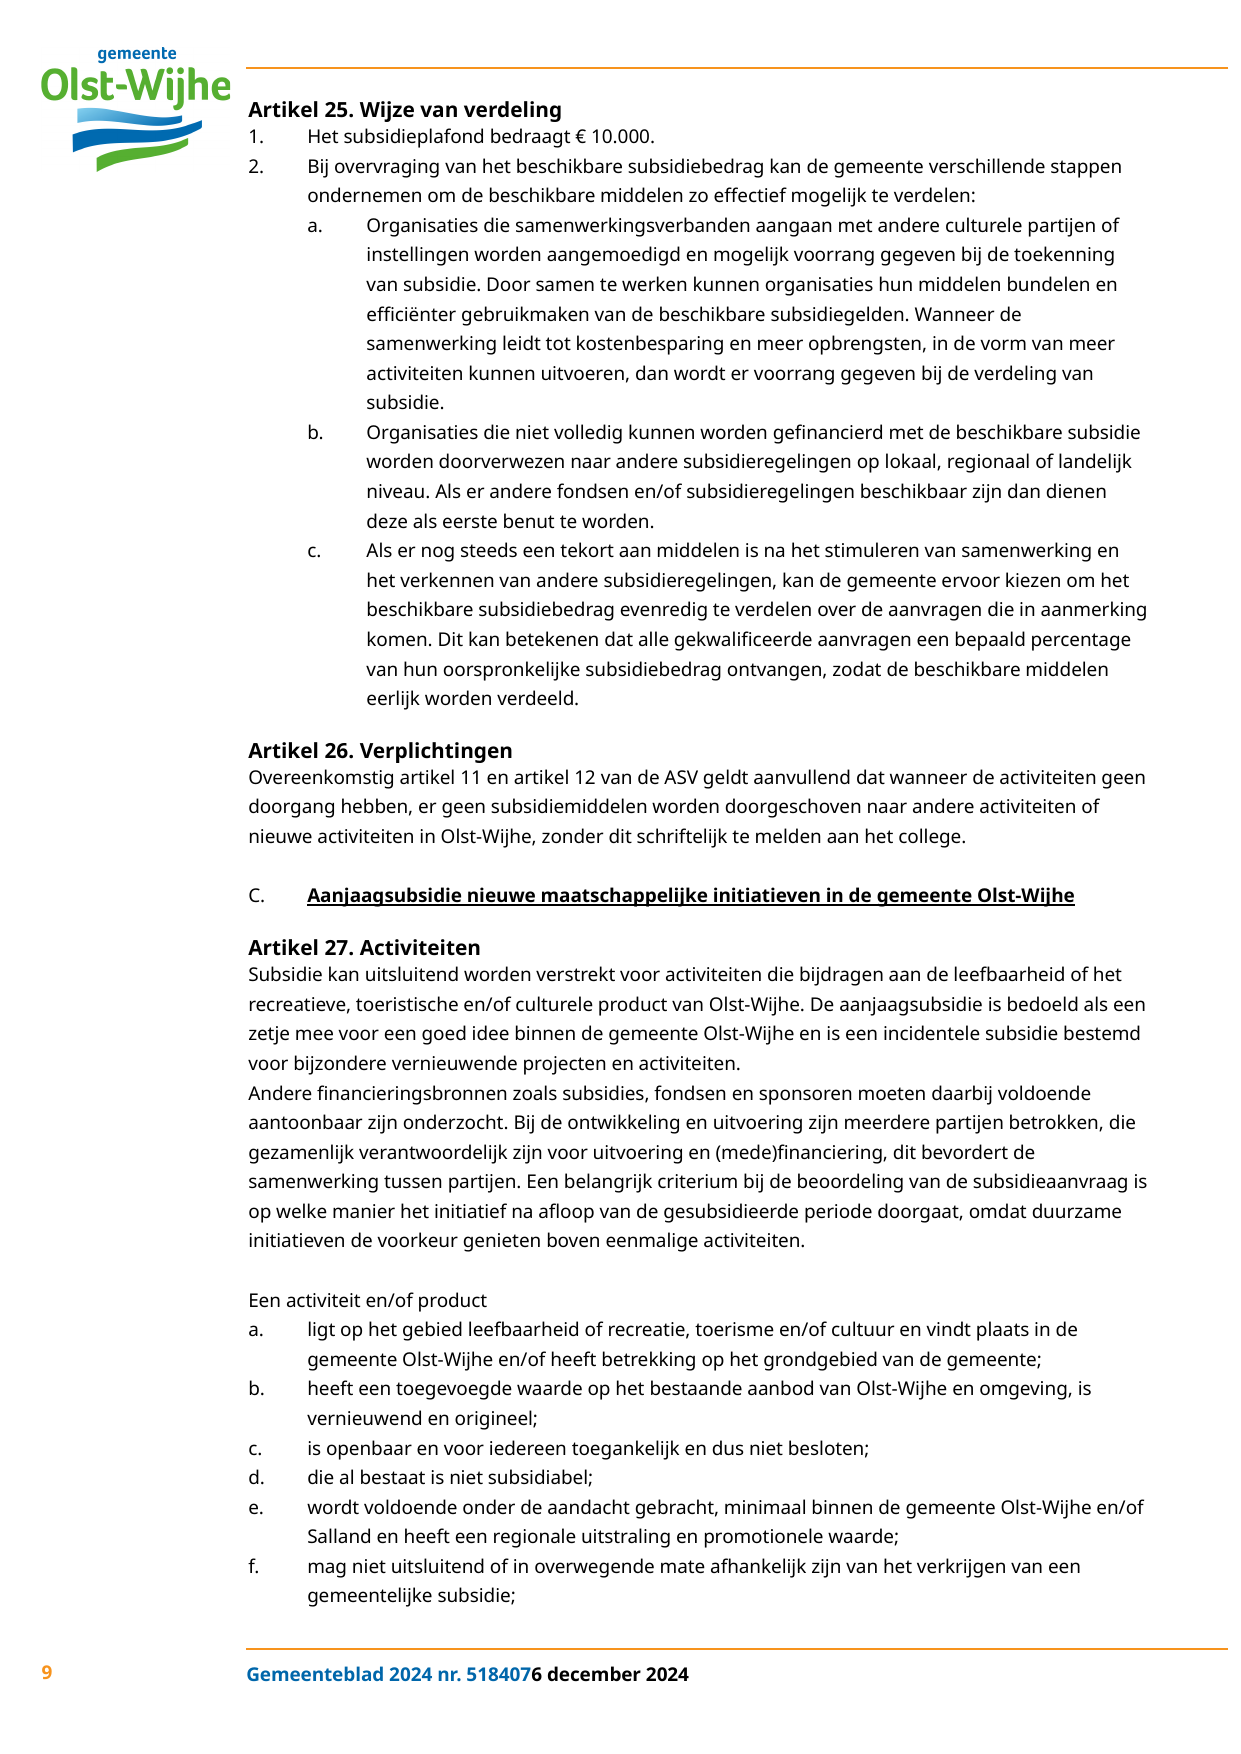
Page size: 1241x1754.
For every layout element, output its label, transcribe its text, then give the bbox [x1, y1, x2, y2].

text Andere financieringsbronnen zoals subsidies, fondsen en sponsoren moeten daarbij voldoende aantoonbaar zijn onderzocht. Bij de ontwikkeling en uitvoering zijn meerdere partijen betrokken, die gezamenlijk verantwoordelijk zijn voor uitvoering en (mede)financiering, dit bevordert de samenwerking tussen partijen. Een belangrijk criterium bij de beoordeling van de subsidieaanvraag is op welke manier het initiatief na afloop van de gesubsidieerde periode doorgaat, omdat duurzame initiatieven de voorkeur genieten boven eenmalige activiteiten. [248, 1080, 1152, 1253]
list Organisaties die samenwerkingsverbanden aangaan met andere culturele partijen of instellingen worden aangemoedigd en mogelijk voorrang gegeven bij de toekenning van subsidie. Door samen te werken kunnen organisaties hun middelen bundelen en efficiënter gebruikmaken van de beschikbare subsidiegelden. Wanneer de samenwerking leidt tot kostenbesparing en meer opbrengsten, in de vorm van meer activiteiten kunnen uitvoeren, dan wordt er voorrang gegeven bij de verdeling van subsidie. [307, 212, 1152, 415]
list wordt voldoende onder de aandacht gebracht, minimaal binnen de gemeente Olst-Wijhe en/of Salland en heeft een regionale uitstraling en promotionele waarde; [248, 1494, 1152, 1549]
list Als er nog steeds een tekort aan middelen is na het stimuleren van samenwerking en het verkennen van andere subsidieregelingen, kan de gemeente ervoor kiezen om het beschikbare subsidiebedrag evenredig te verdelen over de aanvragen die in aanmerking komen. Dit kan betekenen dat alle gekwalificeerde aanvragen een bepaald percentage van hun oorspronkelijke subsidiebedrag ontvangen, zodat de beschikbare middelen eerlijk worden verdeeld. [307, 537, 1152, 711]
list Bij overvraging van het beschikbare subsidiebedrag kan de gemeente verschillende stappen ondernemen om de beschikbare middelen zo effectief mogelijk te verdelen: [248, 153, 1152, 208]
text Een activiteit en/of product [248, 1287, 1152, 1312]
list die al bestaat is niet subsidiabel; [248, 1464, 1152, 1490]
text Overeenkomstig artikel 11 en artikel 12 van de ASV geldt aanvullend dat wanneer de activiteiten geen doorgang hebben, er geen subsidiemiddelen worden doorgeschoven naar andere activiteiten of nieuwe activiteiten in Olst-Wijhe, zonder dit schriftelijk te melden aan het college. [248, 764, 1152, 849]
list mag niet uitsluitend of in overwegende mate afhankelijk zijn van het verkrijgen van een gemeentelijke subsidie; [248, 1553, 1152, 1608]
text Artikel 26. Verplichtingen [248, 736, 1152, 764]
list Aanjaagsubsidie nieuwe maatschappelijke initiatieven in de gemeente Olst-Wijhe [248, 882, 1152, 908]
list Organisaties die niet volledig kunnen worden gefinancierd met de beschikbare subsidie worden doorverwezen naar andere subsidieregelingen op lokaal, regionaal of landelijk niveau. Als er andere fondsen en/of subsidieregelingen beschikbaar zijn dan dienen deze als eerste benut te worden. [307, 419, 1152, 533]
list heeft een toegevoegde waarde op het bestaande aanbod van Olst-Wijhe en omgeving, is vernieuwend en origineel; [248, 1376, 1152, 1431]
text Artikel 27. Activiteiten [248, 933, 1152, 961]
list ligt op het gebied leefbaarheid of recreatie, toerisme en/of cultuur en vindt plaats in de gemeente Olst-Wijhe en/of heeft betrekking op het grondgebied van de gemeente; [248, 1316, 1152, 1372]
picture [41, 47, 231, 172]
list Het subsidieplafond bedraagt € 10.000. [248, 123, 1152, 149]
list is openbaar en voor iedereen toegankelijk en dus niet besloten; [248, 1435, 1152, 1460]
text Artikel 25. Wijze van verdeling [248, 95, 1152, 123]
text Subsidie kan uitsluitend worden verstrekt voor activiteiten die bijdragen aan de leefbaarheid of het recreatieve, toeristische en/of culturele product van Olst-Wijhe. De aanjaagsubsidie is bedoeld als een zetje mee voor een goed idee binnen de gemeente Olst-Wijhe en is een incidentele subsidie bestemd voor bijzondere vernieuwende projecten en activiteiten. [248, 961, 1152, 1076]
